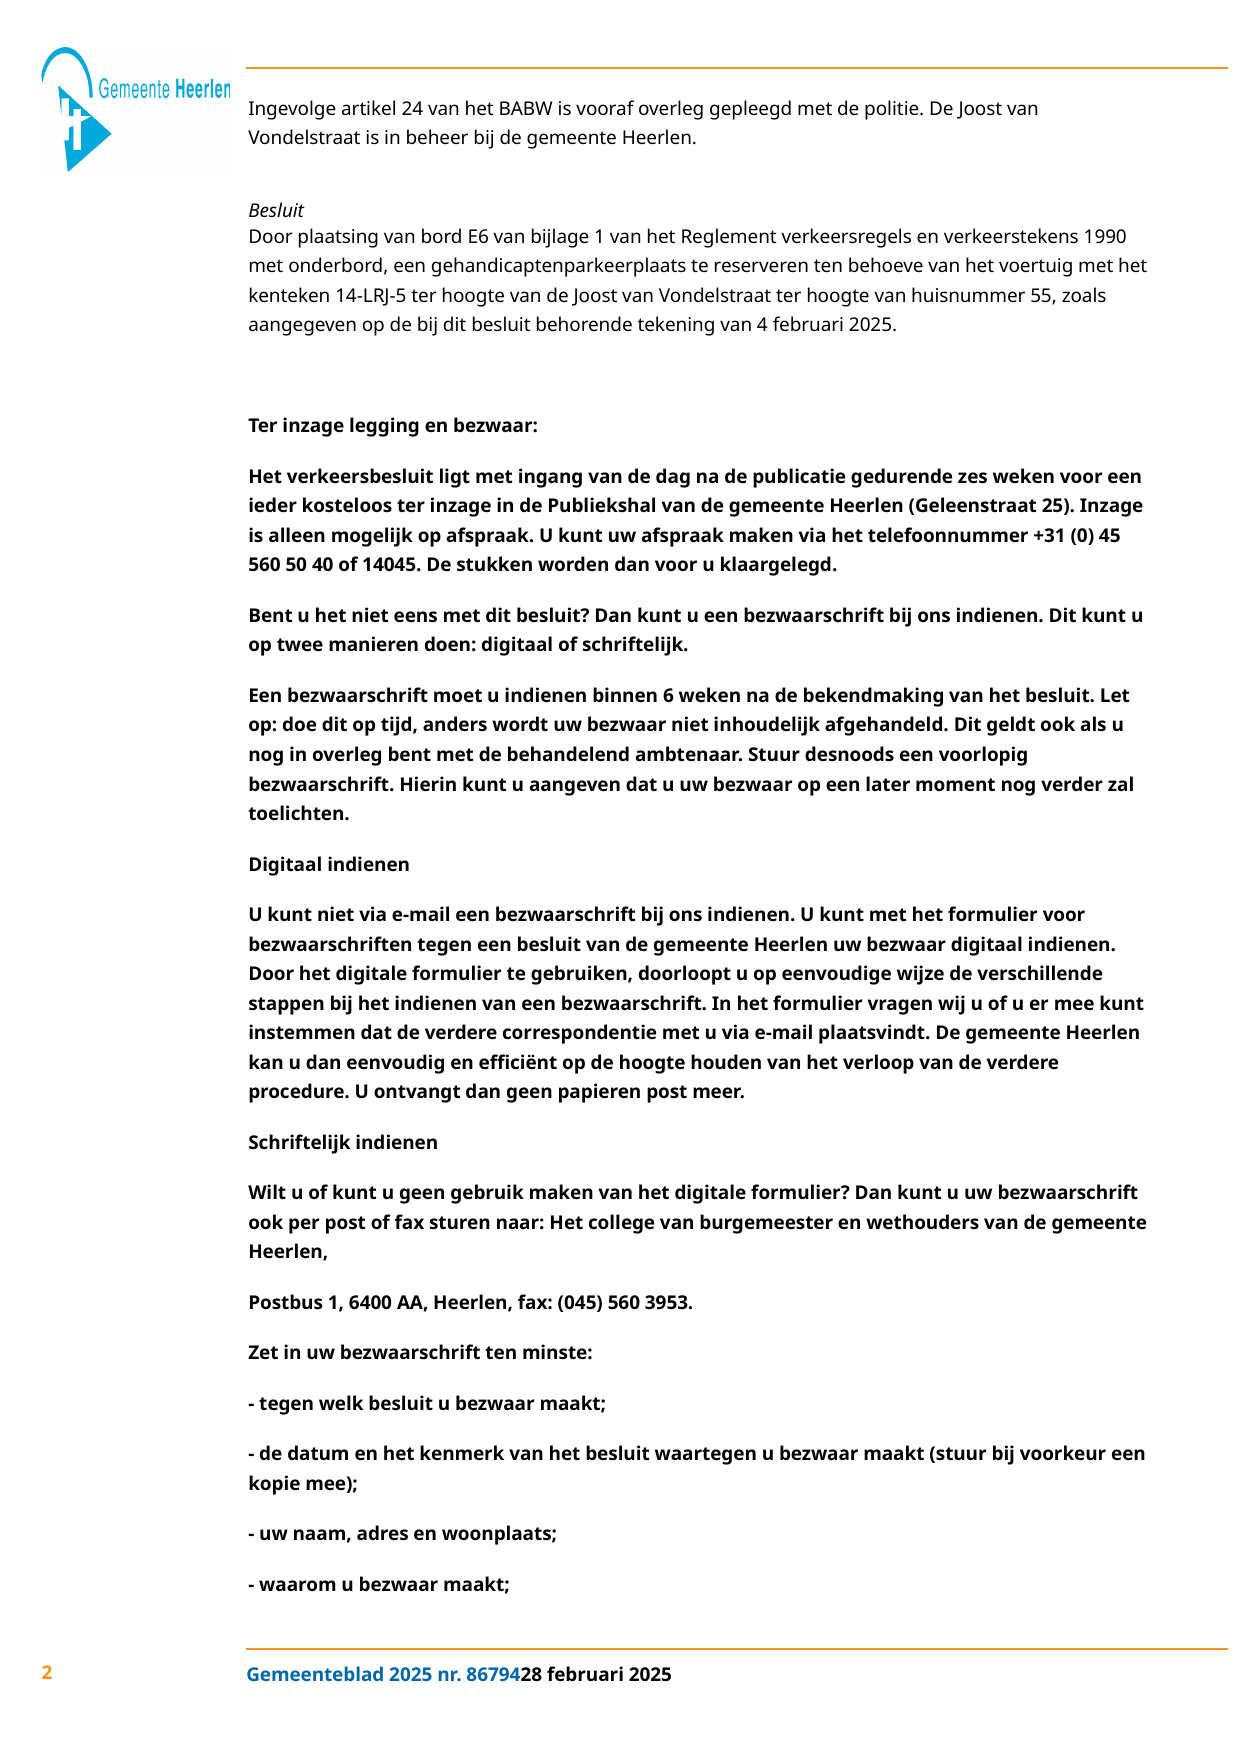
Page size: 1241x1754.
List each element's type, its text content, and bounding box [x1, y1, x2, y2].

text Door plaatsing van bord E6 van bijlage 1 van het Reglement verkeersregels en verkeerstekens 1990 met onderbord, een gehandicaptenparkeerplaats te reserveren ten behoeve van het voertuig met het kenteken 14-LRJ-5 ter hoogte van de Joost van Vondelstraat ter hoogte van huisnummer 55, zoals aangegeven op de bij dit besluit behorende tekening van 4 februari 2025. [248, 223, 1152, 337]
text Wilt u of kunt u geen gebruik maken van het digitale formulier? Dan kunt u uw bezwaarschrift ook per post of fax sturen naar: Het college van burgemeester en wethouders van de gemeente Heerlen, [248, 1179, 1152, 1264]
picture [41, 47, 231, 172]
text Zet in uw bezwaarschrift ten minste: [248, 1339, 1152, 1365]
text Een bezwaarschrift moet u indienen binnen 6 weken na de bekendmaking van het besluit. Let op: doe dit op tijd, anders wordt uw bezwaar niet inhoudelijk afgehandeld. Dit geldt ook als u nog in overleg bent met de behandelend ambtenaar. Stuur desnoods een voorlopig bezwaarschrift. Hierin kunt u aangeven dat u uw bezwaar op een later moment nog verder zal toelichten. [248, 682, 1152, 826]
text - uw naam, adres en woonplaats; [248, 1520, 1152, 1546]
text Het verkeersbesluit ligt met ingang van de dag na de publicatie gedurende zes weken voor een ieder kosteloos ter inzage in de Publiekshal van de gemeente Heerlen (Geleenstraat 25). Inzage is alleen mogelijk op afspraak. U kunt uw afspraak maken via het telefoonnummer +31 (0) 45 560 50 40 of 14045. De stukken worden dan voor u klaargelegd. [248, 463, 1152, 577]
text Postbus 1, 6400 AA, Heerlen, fax: (045) 560 3953. [248, 1289, 1152, 1315]
text - tegen welk besluit u bezwaar maakt; [248, 1390, 1152, 1416]
text Schriftelijk indienen [248, 1129, 1152, 1155]
text Ter inzage legging en bezwaar: [248, 412, 1152, 438]
text U kunt niet via e-mail een bezwaarschrift bij ons indienen. U kunt met het formulier voor bezwaarschriften tegen een besluit van de gemeente Heerlen uw bezwaar digitaal indienen. Door het digitale formulier te gebruiken, doorloopt u op eenvoudige wijze de verschillende stappen bij het indienen van een bezwaarschrift. In het formulier vragen wij u of u er mee kunt instemmen dat de verdere correspondentie met u via e-mail plaatsvindt. De gemeente Heerlen kan u dan eenvoudig en efficiënt op de hoogte houden van het verloop van de verdere procedure. U ontvangt dan geen papieren post meer. [248, 901, 1152, 1104]
picture [41, 47, 59, 70]
text Digitaal indienen [248, 851, 1152, 876]
text Ingevolge artikel 24 van het BABW is vooraf overleg gepleegd met de politie. De Joost van Vondelstraat is in beheer bij de gemeente Heerlen. [248, 95, 1152, 150]
text Bent u het niet eens met dit besluit? Dan kunt u een bezwaarschrift bij ons indienen. Dit kunt u op twee manieren doen: digitaal of schriftelijk. [248, 602, 1152, 657]
text - de datum en het kenmerk van het besluit waartegen u bezwaar maakt (stuur bij voorkeur een kopie mee); [248, 1440, 1152, 1496]
text - waarom u bezwaar maakt; [248, 1571, 1152, 1596]
text Besluit [248, 197, 1152, 223]
